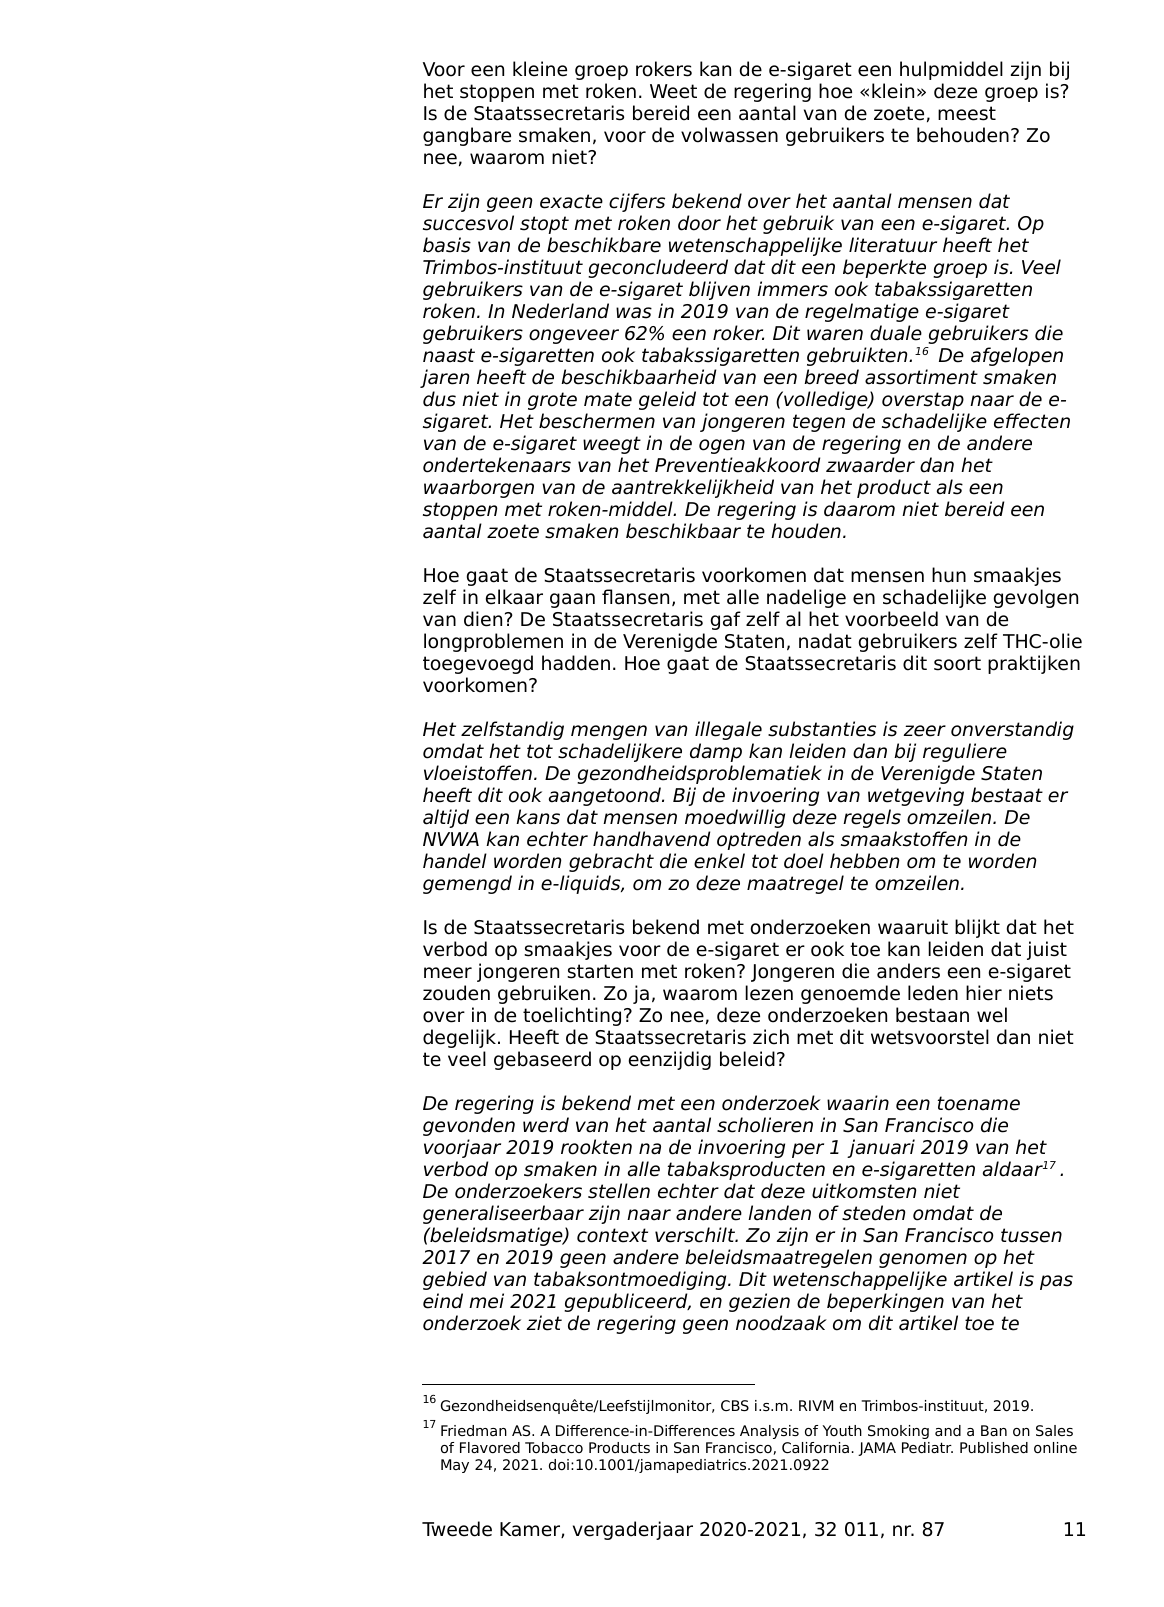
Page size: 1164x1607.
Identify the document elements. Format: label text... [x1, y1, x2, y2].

text Is de Staatssecretaris bekend met onderzoeken waaruit blijkt dat het verbod op smaakjes voor de e-sigaret er ook toe kan leiden dat juist meer jongeren starten met roken? Jongeren die anders een e-sigaret zouden gebruiken. Zo ja, waarom lezen genoemde leden hier niets over in de toelichting? Zo nee, deze onderzoeken bestaan wel degelijk. Heeft de Staatssecretaris zich met dit wetsvoorstel dan niet te veel gebaseerd op eenzijdig beleid? [422, 917, 1087, 1071]
text Voor een kleine groep rokers kan de e-sigaret een hulpmiddel zijn bij het stoppen met roken. Weet de regering hoe «klein» deze groep is? Is de Staatssecretaris bereid een aantal van de zoete, meest gangbare smaken, voor de volwassen gebruikers te behouden? Zo nee, waarom niet? [422, 59, 1087, 169]
text Friedman AS. A Difference-in-Differences Analysis of Youth Smoking and a Ban on Sales of Flavored Tobacco Products in San Francisco, California. JAMA Pediatr. Published online May 24, 2021. doi:10.1001/jamapediatrics.2021.0922 [422, 1418, 1087, 1474]
text Het zelfstandig mengen van illegale substanties is zeer onverstandig omdat het tot schadelijkere damp kan leiden dan bij reguliere vloeistoffen. De gezondheidsproblematiek in de Verenigde Staten heeft dit ook aangetoond. Bij de invoering van wetgeving bestaat er altijd een kans dat mensen moedwillig deze regels omzeilen. De NVWA kan echter handhavend optreden als smaakstoffen in de handel worden gebracht die enkel tot doel hebben om te worden gemengd in e-liquids, om zo deze maatregel te omzeilen. [422, 719, 1087, 895]
text Gezondheidsenquête/Leefstijlmonitor, CBS i.s.m. RIVM en Trimbos-instituut, 2019. [422, 1393, 1087, 1416]
text Er zijn geen exacte cijfers bekend over het aantal mensen dat succesvol stopt met roken door het gebruik van een e-sigaret. Op basis van de beschikbare wetenschappelijke literatuur heeft het Trimbos-instituut geconcludeerd dat dit een beperkte groep is. Veel gebruikers van de e-sigaret blijven immers ook tabakssigaretten roken. In Nederland was in 2019 van de regelmatige e-sigaret gebruikers ongeveer 62% een roker. Dit waren duale gebruikers die naast e-sigaretten ook tabakssigaretten gebruikten. De afgelopen jaren heeft de beschikbaarheid van een breed assortiment smaken dus niet in grote mate geleid tot een (volledige) overstap naar de e-sigaret. Het beschermen van jongeren tegen de schadelijke effecten van de e-sigaret weegt in de ogen van de regering en de andere ondertekenaars van het Preventieakkoord zwaarder dan het waarborgen van de aantrekkelijkheid van het product als een stoppen met roken-middel. De regering is daarom niet bereid een aantal zoete smaken beschikbaar te houden. [422, 191, 1087, 543]
text Hoe gaat de Staatssecretaris voorkomen dat mensen hun smaakjes zelf in elkaar gaan flansen, met alle nadelige en schadelijke gevolgen van dien? De Staatssecretaris gaf zelf al het voorbeeld van de longproblemen in de Verenigde Staten, nadat gebruikers zelf THC-olie toegevoegd hadden. Hoe gaat de Staatssecretaris dit soort praktijken voorkomen? [422, 565, 1087, 697]
text De regering is bekend met een onderzoek waarin een toename gevonden werd van het aantal scholieren in San Francisco die voorjaar 2019 rookten na de invoering per 1 januari 2019 van het verbod op smaken in alle tabaksproducten en e-sigaretten aldaar. De onderzoekers stellen echter dat deze uitkomsten niet generaliseerbaar zijn naar andere landen of steden omdat de (beleidsmatige) context verschilt. Zo zijn er in San Francisco tussen 2017 en 2019 geen andere beleidsmaatregelen genomen op het gebied van tabaksontmoediging. Dit wetenschappelijke artikel is pas eind mei 2021 gepubliceerd, en gezien de beperkingen van het onderzoek ziet de regering geen noodzaak om dit artikel toe te [422, 1093, 1087, 1335]
